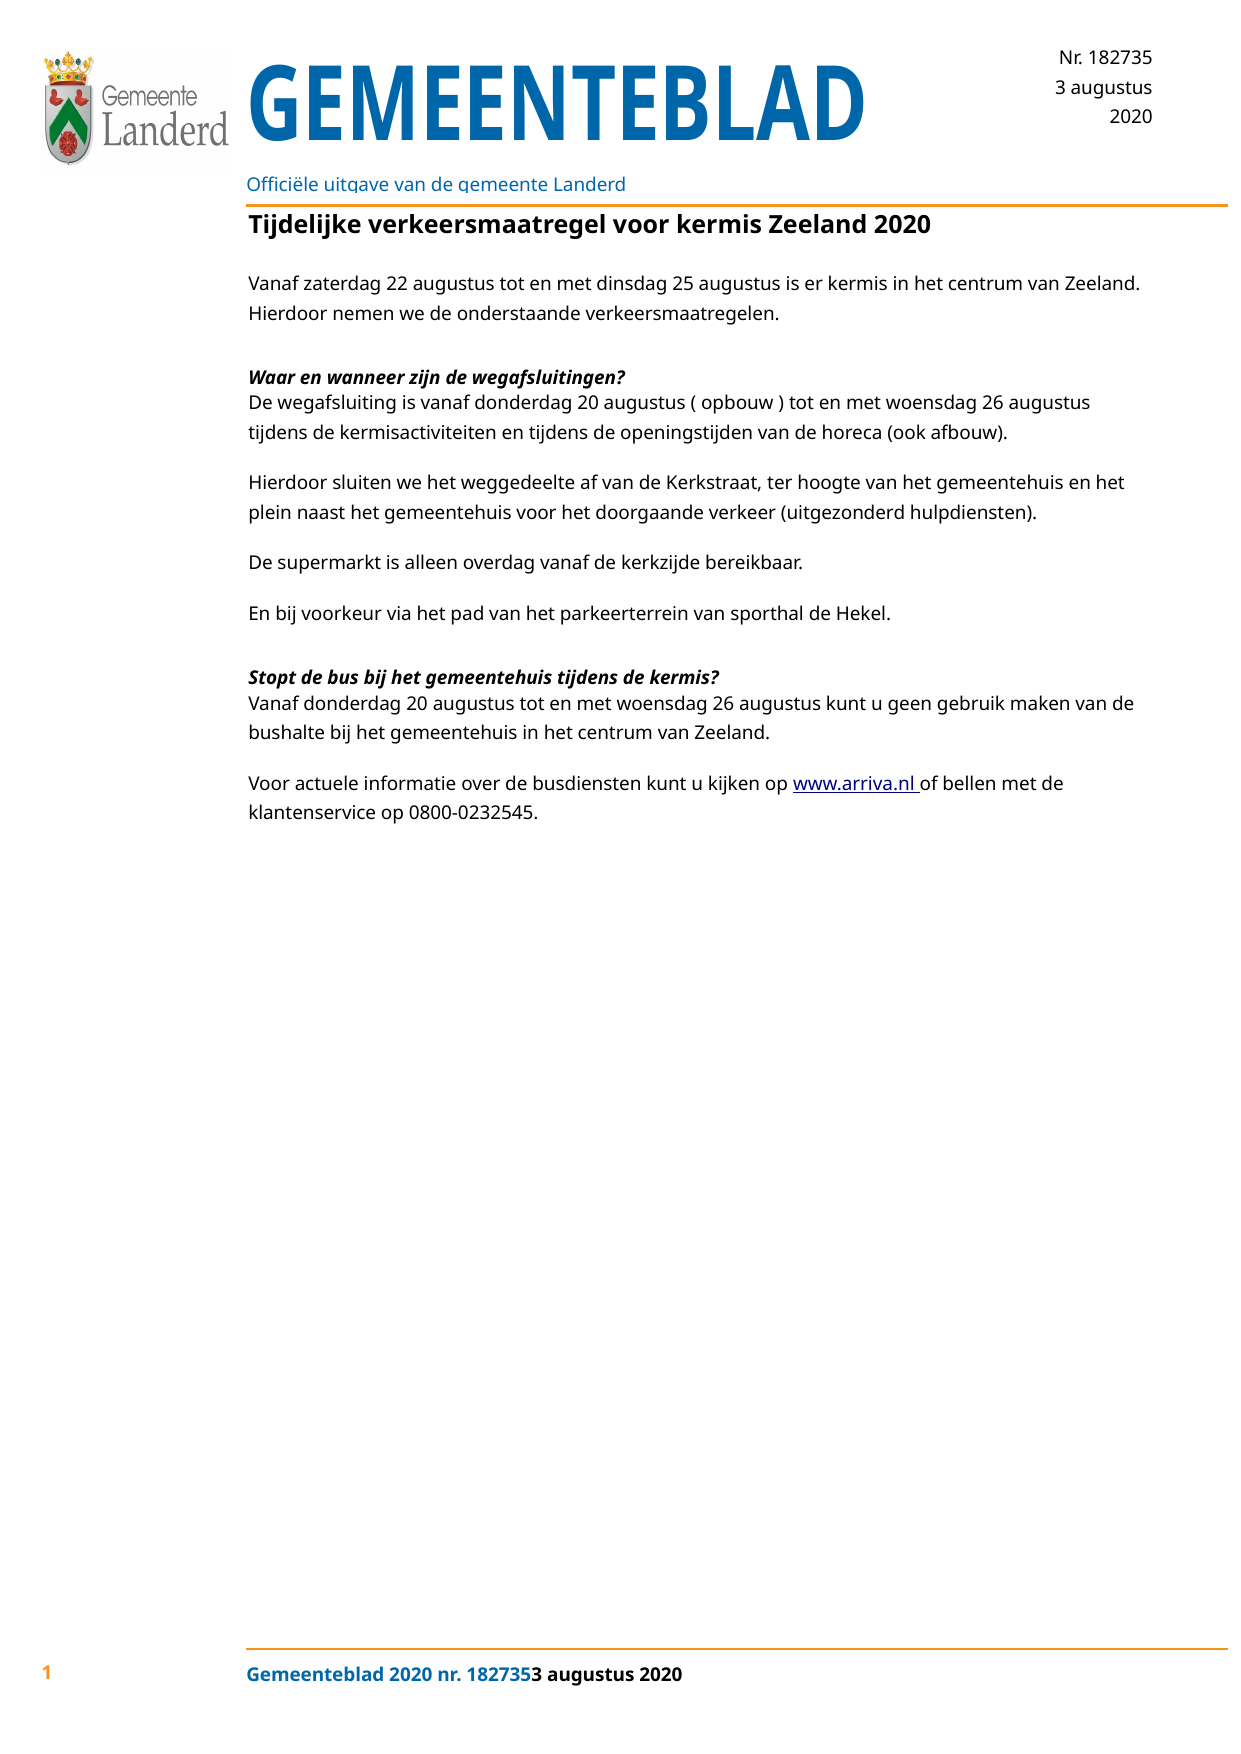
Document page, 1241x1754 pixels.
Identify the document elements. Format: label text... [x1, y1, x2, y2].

text De supermarkt is alleen overdag vanaf de kerkzijde bereikbaar. [248, 549, 1152, 575]
picture [41, 47, 231, 172]
text En bij voorkeur via het pad van het parkeerterrein van sporthal de Hekel. [248, 600, 1152, 626]
text Vanaf donderdag 20 augustus tot en met woensdag 26 augustus kunt u geen gebruik maken van de bushalte bij het gemeentehuis in het centrum van Zeeland. [248, 690, 1152, 745]
text Waar en wanneer zijn de wegafsluitingen? [248, 364, 1152, 389]
text Vanaf zaterdag 22 augustus tot en met dinsdag 25 augustus is er kermis in het centrum van Zeeland. Hierdoor nemen we de onderstaande verkeersmaatregelen. [248, 270, 1152, 326]
text Voor actuele informatie over de busdiensten kunt u kijken op www.arriva.nl of bellen met de klantenservice op 0800-0232545. [248, 770, 1152, 825]
text Tijdelijke verkeersmaatregel voor kermis Zeeland 2020 [248, 207, 1152, 241]
text Hierdoor sluiten we het weggedeelte af van de Kerkstraat, ter hoogte van het gemeentehuis en het plein naast het gemeentehuis voor het doorgaande verkeer (uitgezonderd hulpdiensten). [248, 469, 1152, 525]
text Stopt de bus bij het gemeentehuis tijdens de kermis? [248, 664, 1152, 690]
text De wegafsluiting is vanaf donderdag 20 augustus ( opbouw ) tot en met woensdag 26 augustus tijdens de kermisactiviteiten en tijdens de openingstijden van de horeca (ook afbouw). [248, 389, 1152, 445]
